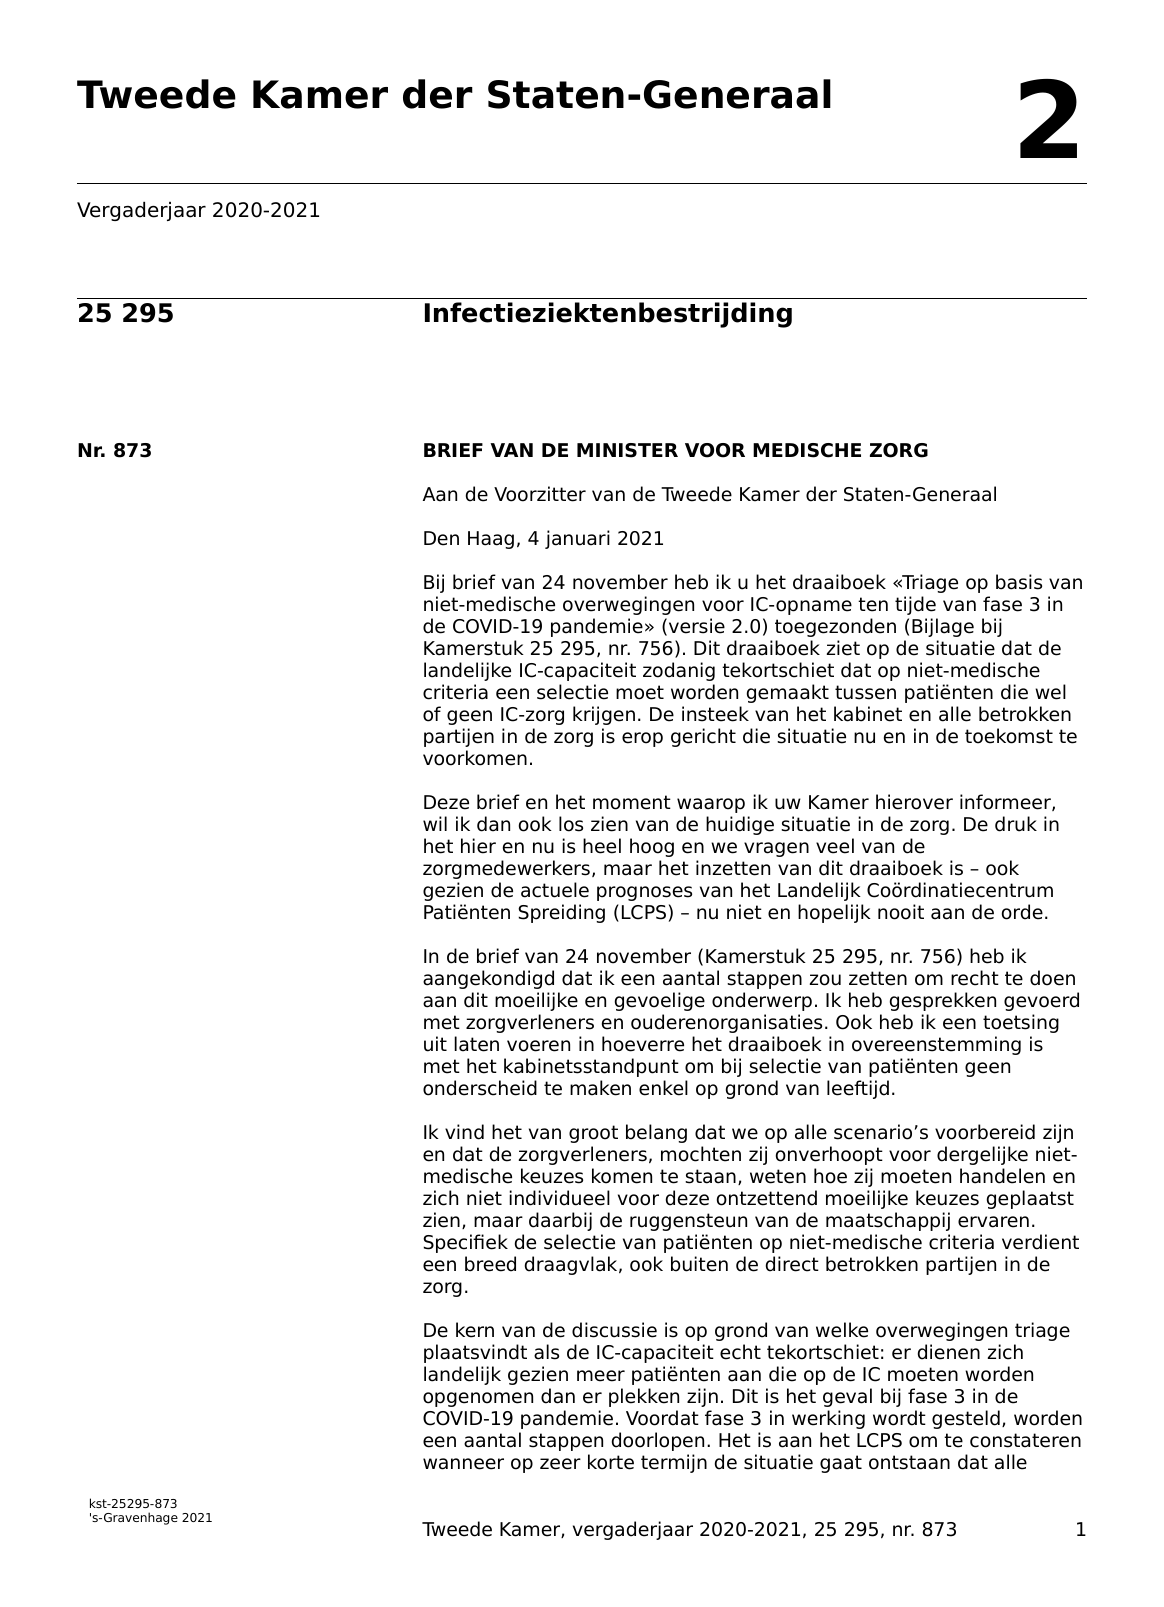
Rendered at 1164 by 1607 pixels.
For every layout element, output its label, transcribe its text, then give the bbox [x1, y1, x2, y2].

subtitle Nr. 873 BRIEF VAN DE MINISTER VOOR MEDISCHE ZORG [77, 440, 1087, 462]
text Ik vind het van groot belang dat we op alle scenario’s voorbereid zijn en dat de zorgverleners, mochten zij onverhoopt voor dergelijke niet-medische keuzes komen te staan, weten hoe zij moeten handelen en zich niet individueel voor deze ontzettend moeilijke keuzes geplaatst zien, maar daarbij de ruggensteun van de maatschappij ervaren. Specifiek de selectie van patiënten op niet-medische criteria verdient een breed draagvlak, ook buiten de direct betrokken partijen in de zorg. [422, 1122, 1087, 1298]
subtitle 25 295 Infectieziektenbestrijding [77, 299, 1087, 329]
table_header Tweede Kamer der Staten-Generaal [77, 59, 886, 183]
table_header 2 [886, 59, 1087, 183]
text Aan de Voorzitter van de Tweede Kamer der Staten-Generaal [422, 484, 1087, 506]
text Bij brief van 24 november heb ik u het draaiboek «Triage op basis van niet-medische overwegingen voor IC-opname ten tijde van fase 3 in de COVID-19 pandemie» (versie 2.0) toegezonden (Bijlage bij Kamerstuk 25 295, nr. 756). Dit draaiboek ziet op de situatie dat de landelijke IC-capaciteit zodanig tekortschiet dat op niet-medische criteria een selectie moet worden gemaakt tussen patiënten die wel of geen IC-zorg krijgen. De insteek van het kabinet en alle betrokken partijen in de zorg is erop gericht die situatie nu en in de toekomst te voorkomen. [422, 572, 1087, 770]
text kst-25295-873 [88, 1497, 323, 1511]
text Deze brief en het moment waarop ik uw Kamer hierover informeer, wil ik dan ook los zien van de huidige situatie in de zorg. De druk in het hier en nu is heel hoog en we vragen veel van de zorgmedewerkers, maar het inzetten van dit draaiboek is – ook gezien de actuele prognoses van het Landelijk Coördinatiecentrum Patiënten Spreiding (LCPS) – nu niet en hopelijk nooit aan de orde. [422, 792, 1087, 924]
table_cell Vergaderjaar 2020-2021 [77, 184, 1087, 298]
text De kern van de discussie is op grond van welke overwegingen triage plaatsvindt als de IC-capaciteit echt tekortschiet: er dienen zich landelijk gezien meer patiënten aan die op de IC moeten worden opgenomen dan er plekken zijn. Dit is het geval bij fase 3 in de COVID-19 pandemie. Voordat fase 3 in werking wordt gesteld, worden een aantal stappen doorlopen. Het is aan het LCPS om te constateren wanneer op zeer korte termijn de situatie gaat ontstaan dat alle [422, 1320, 1087, 1474]
text In de brief van 24 november (Kamerstuk 25 295, nr. 756) heb ik aangekondigd dat ik een aantal stappen zou zetten om recht te doen aan dit moeilijke en gevoelige onderwerp. Ik heb gesprekken gevoerd met zorgverleners en ouderenorganisaties. Ook heb ik een toetsing uit laten voeren in hoeverre het draaiboek in overeenstemming is met het kabinetsstandpunt om bij selectie van patiënten geen onderscheid te maken enkel op grond van leeftijd. [422, 946, 1087, 1100]
text 's-Gravenhage 2021 [88, 1511, 323, 1525]
text Den Haag, 4 januari 2021 [422, 528, 1087, 550]
